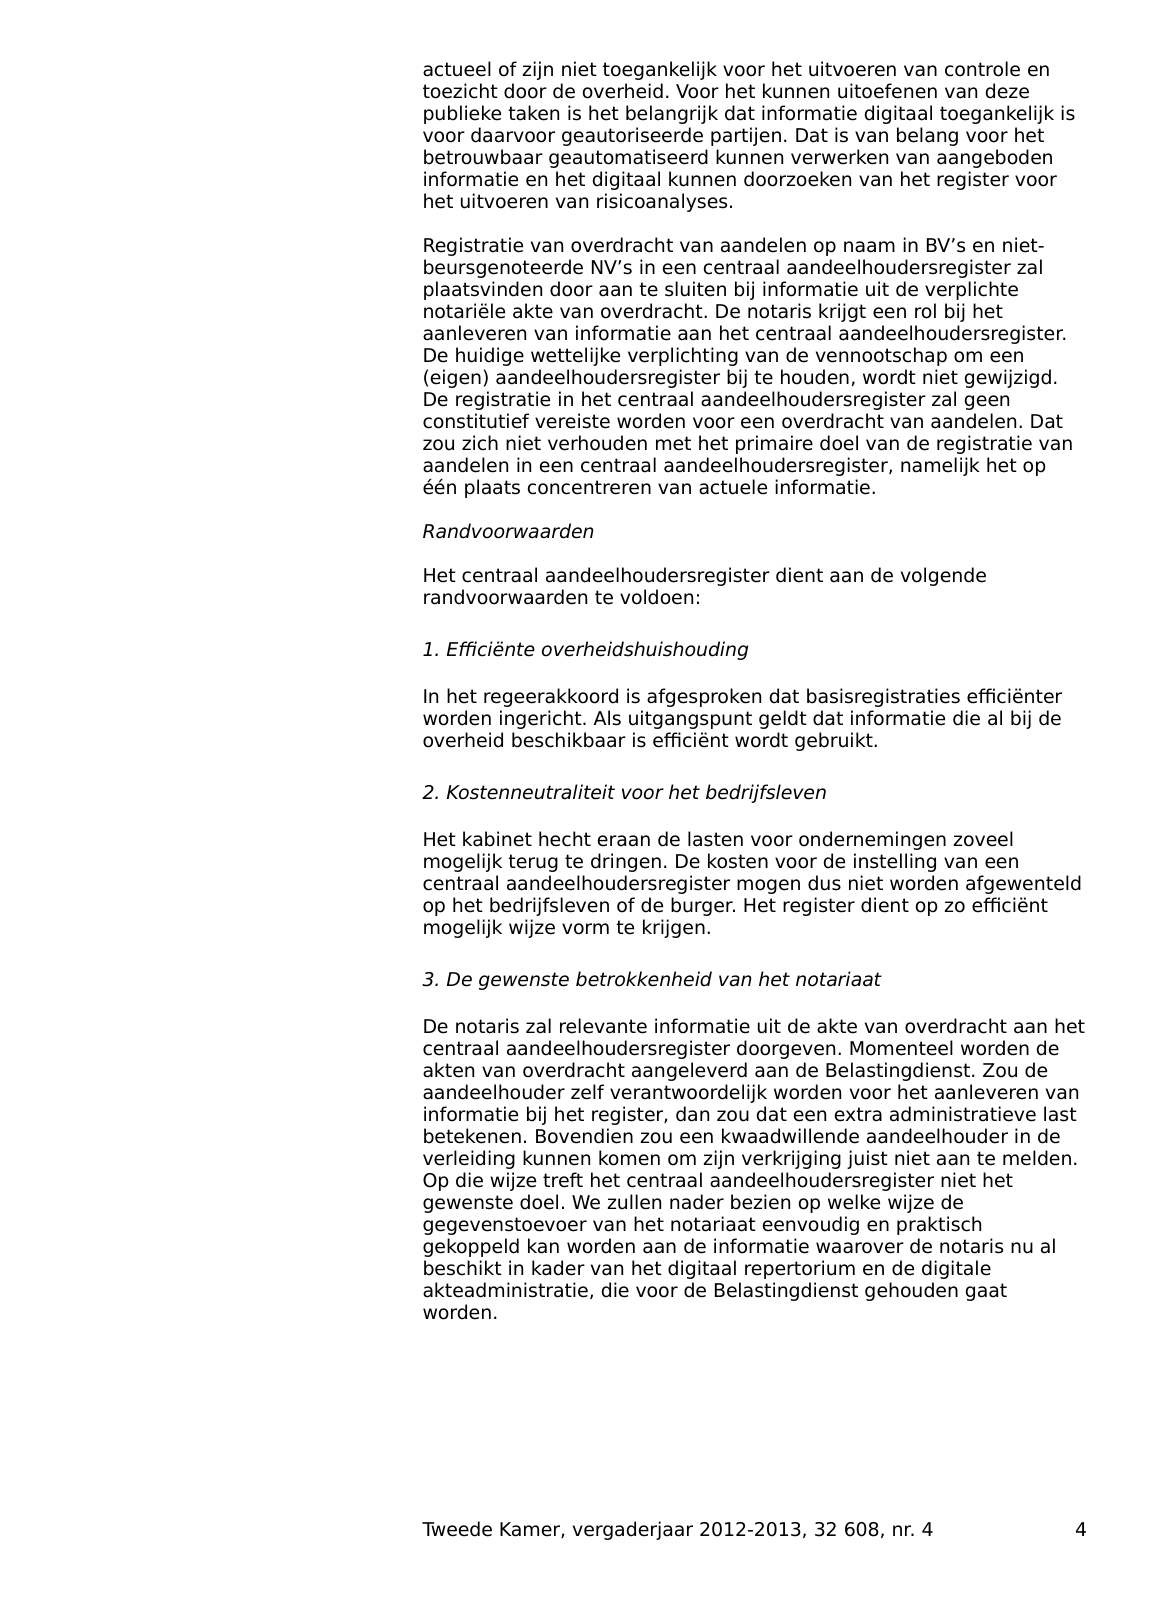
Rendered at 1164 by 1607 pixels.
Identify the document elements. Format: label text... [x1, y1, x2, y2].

text actueel of zijn niet toegankelijk voor het uitvoeren van controle en toezicht door de overheid. Voor het kunnen uitoefenen van deze publieke taken is het belangrijk dat informatie digitaal toegankelijk is voor daarvoor geautoriseerde partijen. Dat is van belang voor het betrouwbaar geautomatiseerd kunnen verwerken van aangeboden informatie en het digitaal kunnen doorzoeken van het register voor het uitvoeren van risicoanalyses. [422, 59, 1087, 213]
text De notaris zal relevante informatie uit de akte van overdracht aan het centraal aandeelhoudersregister doorgeven. Momenteel worden de akten van overdracht aangeleverd aan de Belastingdienst. Zou de aandeelhouder zelf verantwoordelijk worden voor het aanleveren van informatie bij het register, dan zou dat een extra administratieve last betekenen. Bovendien zou een kwaadwillende aandeelhouder in de verleiding kunnen komen om zijn verkrijging juist niet aan te melden. Op die wijze treft het centraal aandeelhoudersregister niet het gewenste doel. We zullen nader bezien op welke wijze de gegevenstoevoer van het notariaat eenvoudig en praktisch gekoppeld kan worden aan de informatie waarover de notaris nu al beschikt in kader van het digitaal repertorium en de digitale akteadministratie, die voor de Belastingdienst gehouden gaat worden. [422, 1016, 1087, 1324]
text Registratie van overdracht van aandelen op naam in BV’s en niet-beursgenoteerde NV’s in een centraal aandeelhoudersregister zal plaatsvinden door aan te sluiten bij informatie uit de verplichte notariële akte van overdracht. De notaris krijgt een rol bij het aanleveren van informatie aan het centraal aandeelhoudersregister. De huidige wettelijke verplichting van de vennootschap om een (eigen) aandeelhoudersregister bij te houden, wordt niet gewijzigd. De registratie in het centraal aandeelhoudersregister zal geen constitutief vereiste worden voor een overdracht van aandelen. Dat zou zich niet verhouden met het primaire doel van de registratie van aandelen in een centraal aandeelhoudersregister, namelijk het op één plaats concentreren van actuele informatie. [422, 235, 1087, 499]
text Het centraal aandeelhoudersregister dient aan de volgende randvoorwaarden te voldoen: [422, 565, 1087, 609]
subtitle 1. Efficiënte overheidshuishouding [422, 639, 1087, 661]
subtitle 3. De gewenste betrokkenheid van het notariaat [422, 969, 1087, 991]
text Het kabinet hecht eraan de lasten voor ondernemingen zoveel mogelijk terug te dringen. De kosten voor de instelling van een centraal aandeelhoudersregister mogen dus niet worden afgewenteld op het bedrijfsleven of de burger. Het register dient op zo efficiënt mogelijk wijze vorm te krijgen. [422, 829, 1087, 939]
subtitle 2. Kostenneutraliteit voor het bedrijfsleven [422, 782, 1087, 804]
subtitle Randvoorwaarden [422, 521, 1087, 543]
text In het regeerakkoord is afgesproken dat basisregistraties efficiënter worden ingericht. Als uitgangspunt geldt dat informatie die al bij de overheid beschikbaar is efficiënt wordt gebruikt. [422, 686, 1087, 752]
